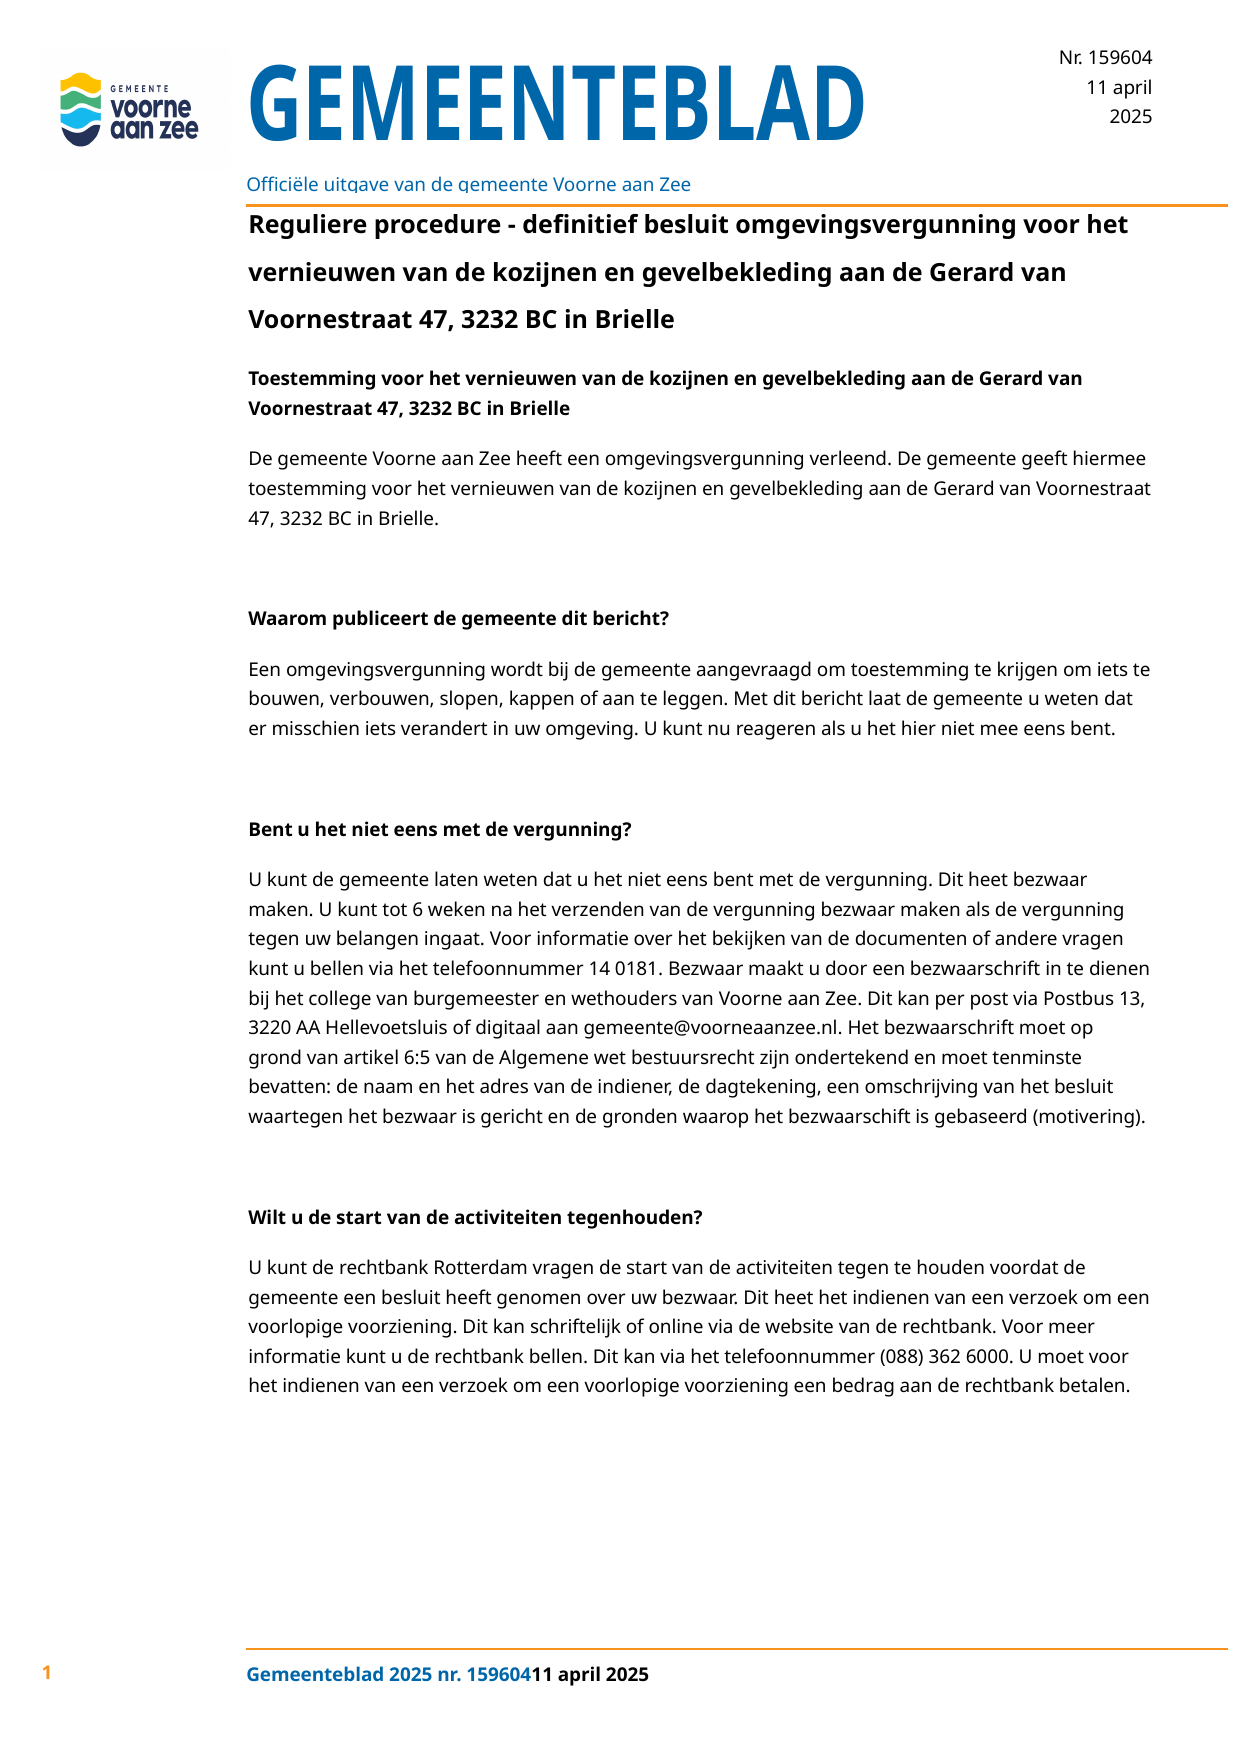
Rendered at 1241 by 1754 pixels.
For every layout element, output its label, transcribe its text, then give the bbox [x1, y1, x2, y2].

text De gemeente Voorne aan Zee heeft een omgevingsvergunning verleend. De gemeente geeft hiermee toestemming voor het vernieuwen van de kozijnen en gevelbekleding aan de Gerard van Voornestraat 47, 3232 BC in Brielle. [248, 446, 1152, 530]
text Toestemming voor het vernieuwen van de kozijnen en gevelbekleding aan de Gerard van Voornestraat 47, 3232 BC in Brielle [248, 366, 1152, 421]
text Een omgevingsvergunning wordt bij de gemeente aangevraagd om toestemming te krijgen om iets te bouwen, verbouwen, slopen, kappen of aan te leggen. Met dit bericht laat de gemeente u weten dat er misschien iets verandert in uw omgeving. U kunt nu reageren als u het hier niet mee eens bent. [248, 656, 1152, 741]
text U kunt de gemeente laten weten dat u het niet eens bent met de vergunning. Dit heet bezwaar maken. U kunt tot 6 weken na het verzenden van de vergunning bezwaar maken als de vergunning tegen uw belangen ingaat. Voor informatie over het bekijken van de documenten of andere vragen kunt u bellen via het telefoonnummer 14 0181. Bezwaar maakt u door een bezwaarschrift in te dienen bij het college van burgemeester en wethouders van Voorne aan Zee. Dit kan per post via Postbus 13, 3220 AA Hellevoetsluis of digitaal aan gemeente@voorneaanzee.nl. Het bezwaarschrift moet op grond van artikel 6:5 van de Algemene wet bestuursrecht zijn ondertekend en moet tenminste bevatten: de naam en het adres van de indiener, de dagtekening, een omschrijving van het besluit waartegen het bezwaar is gericht en de gronden waarop het bezwaarschift is gebaseerd (motivering). [248, 866, 1152, 1129]
text U kunt de rechtbank Rotterdam vragen de start van de activiteiten tegen te houden voordat de gemeente een besluit heeft genomen over uw bezwaar. Dit heet het indienen van een verzoek om een voorlopige voorziening. Dit kan schriftelijk of online via de website van de rechtbank. Voor meer informatie kunt u de rechtbank bellen. Dit kan via het telefoonnummer (088) 362 6000. U moet voor het indienen van een verzoek om een voorlopige voorziening een bedrag aan de rechtbank betalen. [248, 1254, 1152, 1398]
text Reguliere procedure - definitief besluit omgevingsvergunning voor het vernieuwen van de kozijnen en gevelbekleding aan de Gerard van Voornestraat 47, 3232 BC in Brielle [248, 207, 1152, 336]
text Wilt u de start van de activiteiten tegenhouden? [248, 1204, 1152, 1229]
text Bent u het niet eens met de vergunning? [248, 816, 1152, 842]
picture [41, 47, 231, 172]
text Waarom publiceert de gemeente dit bericht? [248, 606, 1152, 631]
